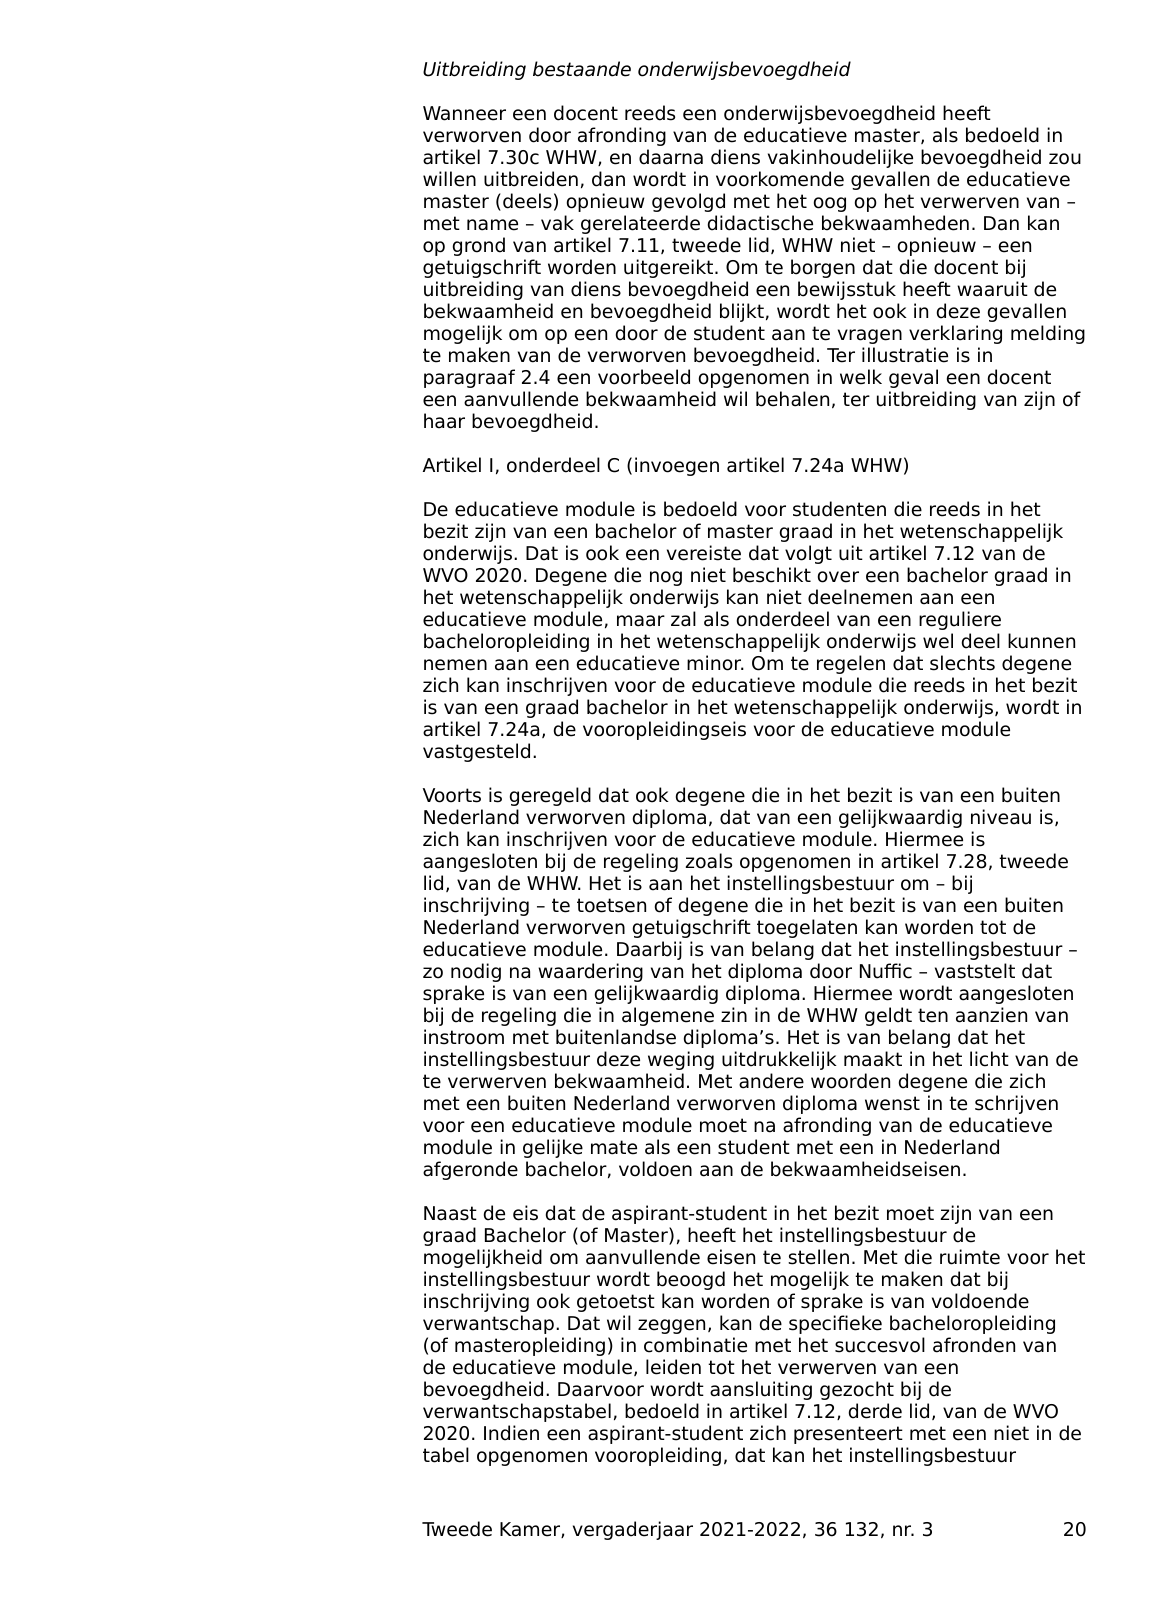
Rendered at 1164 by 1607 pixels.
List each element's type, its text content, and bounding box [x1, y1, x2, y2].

text De educatieve module is bedoeld voor studenten die reeds in het bezit zijn van een bachelor of master graad in het wetenschappelijk onderwijs. Dat is ook een vereiste dat volgt uit artikel 7.12 van de WVO 2020. Degene die nog niet beschikt over een bachelor graad in het wetenschappelijk onderwijs kan niet deelnemen aan een educatieve module, maar zal als onderdeel van een reguliere bacheloropleiding in het wetenschappelijk onderwijs wel deel kunnen nemen aan een educatieve minor. Om te regelen dat slechts degene zich kan inschrijven voor de educatieve module die reeds in het bezit is van een graad bachelor in het wetenschappelijk onderwijs, wordt in artikel 7.24a, de vooropleidingseis voor de educatieve module vastgesteld. [422, 499, 1087, 763]
text Wanneer een docent reeds een onderwijsbevoegdheid heeft verworven door afronding van de educatieve master, als bedoeld in artikel 7.30c WHW, en daarna diens vakinhoudelijke bevoegdheid zou willen uitbreiden, dan wordt in voorkomende gevallen de educatieve master (deels) opnieuw gevolgd met het oog op het verwerven van – met name – vak gerelateerde didactische bekwaamheden. Dan kan op grond van artikel 7.11, tweede lid, WHW niet – opnieuw – een getuigschrift worden uitgereikt. Om te borgen dat die docent bij uitbreiding van diens bevoegdheid een bewijsstuk heeft waaruit de bekwaamheid en bevoegdheid blijkt, wordt het ook in deze gevallen mogelijk om op een door de student aan te vragen verklaring melding te maken van de verworven bevoegdheid. Ter illustratie is in paragraaf 2.4 een voorbeeld opgenomen in welk geval een docent een aanvullende bekwaamheid wil behalen, ter uitbreiding van zijn of haar bevoegdheid. [422, 103, 1087, 433]
subtitle Artikel I, onderdeel C (invoegen artikel 7.24a WHW) [422, 455, 1087, 477]
text Naast de eis dat de aspirant-student in het bezit moet zijn van een graad Bachelor (of Master), heeft het instellingsbestuur de mogelijkheid om aanvullende eisen te stellen. Met die ruimte voor het instellingsbestuur wordt beoogd het mogelijk te maken dat bij inschrijving ook getoetst kan worden of sprake is van voldoende verwantschap. Dat wil zeggen, kan de specifieke bacheloropleiding (of masteropleiding) in combinatie met het succesvol afronden van de educatieve module, leiden tot het verwerven van een bevoegdheid. Daarvoor wordt aansluiting gezocht bij de verwantschapstabel, bedoeld in artikel 7.12, derde lid, van de WVO 2020. Indien een aspirant-student zich presenteert met een niet in de tabel opgenomen vooropleiding, dat kan het instellingsbestuur [422, 1203, 1087, 1467]
subtitle Uitbreiding bestaande onderwijsbevoegdheid [422, 59, 1087, 81]
text Voorts is geregeld dat ook degene die in het bezit is van een buiten Nederland verworven diploma, dat van een gelijkwaardig niveau is, zich kan inschrijven voor de educatieve module. Hiermee is aangesloten bij de regeling zoals opgenomen in artikel 7.28, tweede lid, van de WHW. Het is aan het instellingsbestuur om – bij inschrijving – te toetsen of degene die in het bezit is van een buiten Nederland verworven getuigschrift toegelaten kan worden tot de educatieve module. Daarbij is van belang dat het instellingsbestuur – zo nodig na waardering van het diploma door Nuffic – vaststelt dat sprake is van een gelijkwaardig diploma. Hiermee wordt aangesloten bij de regeling die in algemene zin in de WHW geldt ten aanzien van instroom met buitenlandse diploma’s. Het is van belang dat het instellingsbestuur deze weging uitdrukkelijk maakt in het licht van de te verwerven bekwaamheid. Met andere woorden degene die zich met een buiten Nederland verworven diploma wenst in te schrijven voor een educatieve module moet na afronding van de educatieve module in gelijke mate als een student met een in Nederland afgeronde bachelor, voldoen aan de bekwaamheidseisen. [422, 785, 1087, 1181]
